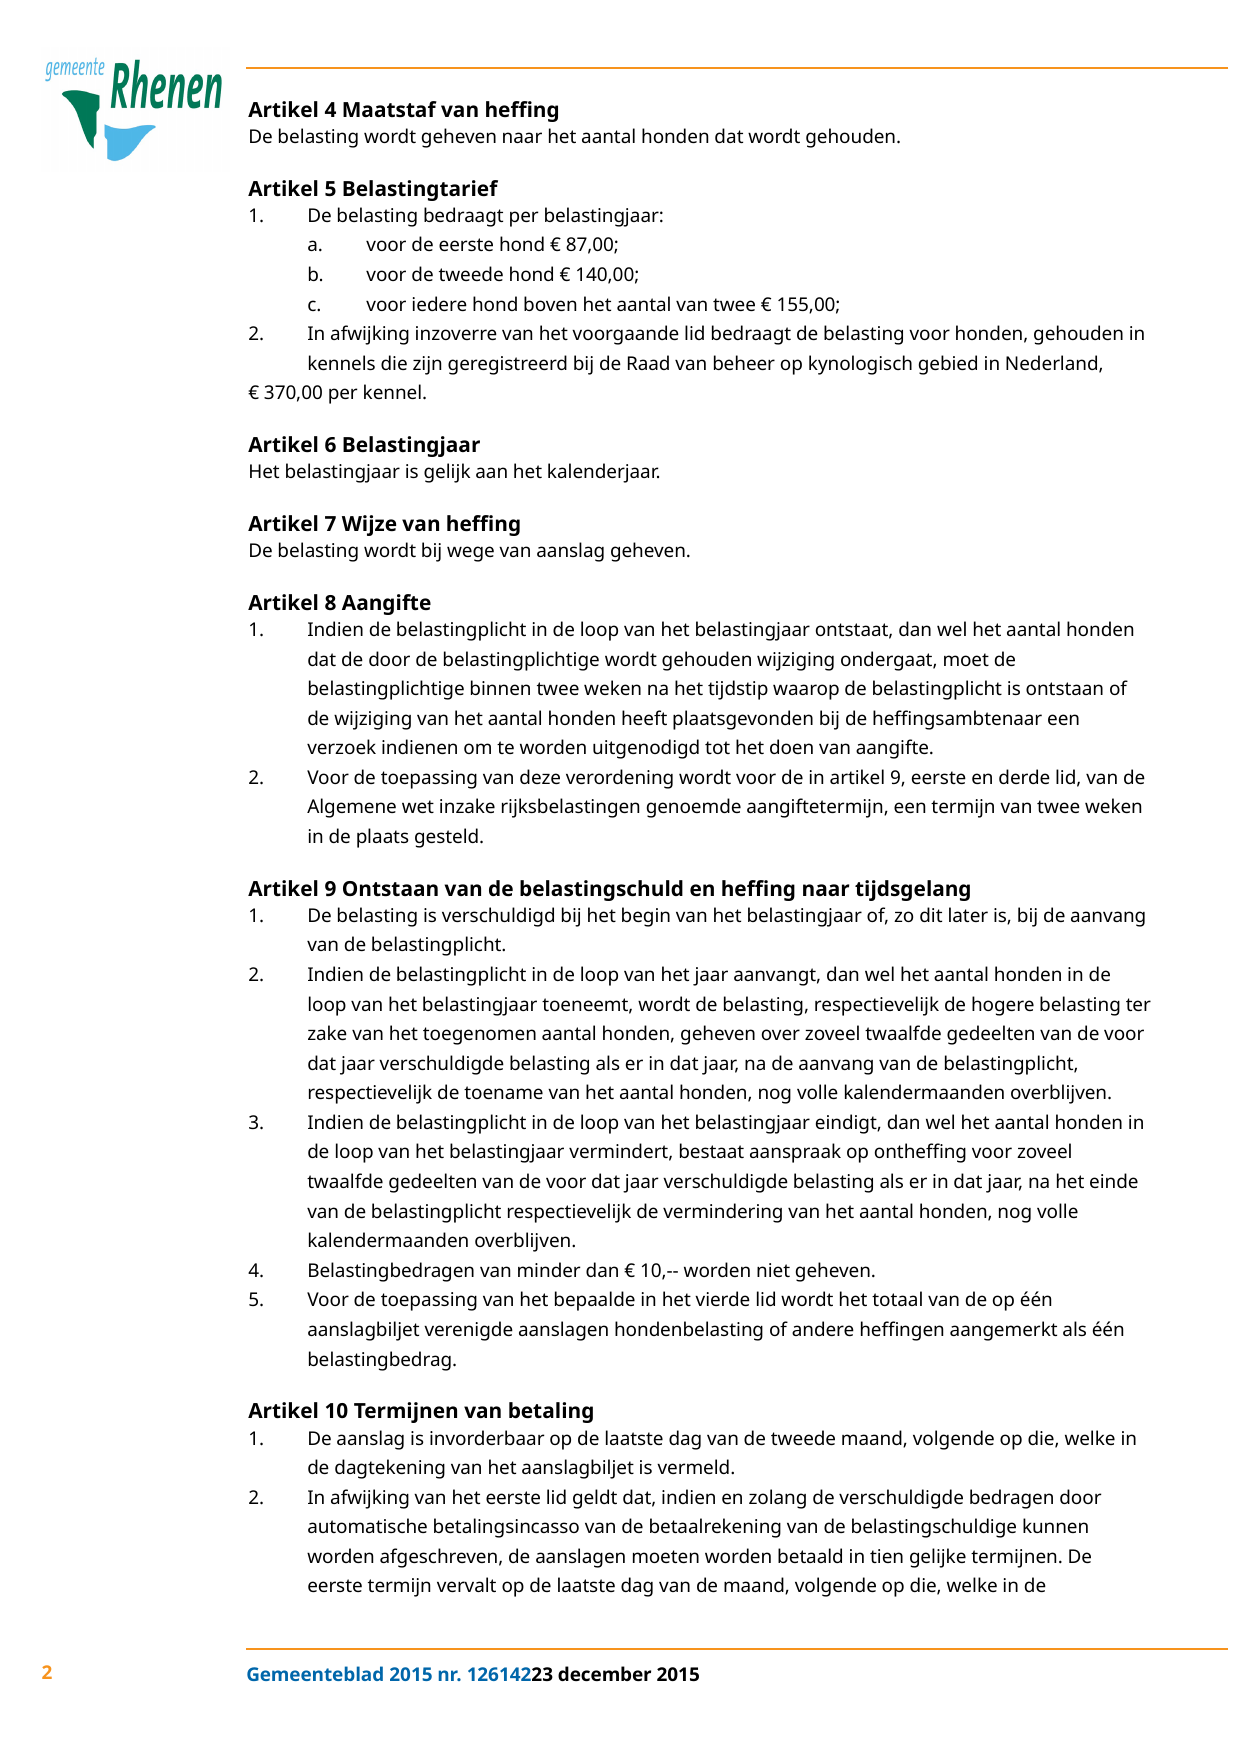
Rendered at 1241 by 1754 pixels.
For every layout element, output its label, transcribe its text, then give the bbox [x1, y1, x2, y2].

list voor iedere hond boven het aantal van twee € 155,00; [307, 291, 1152, 317]
list De belasting bedraagt per belastingjaar: [248, 202, 1152, 228]
text Artikel 10 Termijnen van betaling [248, 1396, 1152, 1425]
text Artikel 4 Maatstaf van heffing [248, 95, 1152, 123]
text Artikel 8 Aangifte [248, 588, 1152, 616]
list Voor de toepassing van het bepaalde in het vierde lid wordt het totaal van de op één aanslagbiljet verenigde aanslagen hondenbelasting of andere heffingen aangemerkt als één belastingbedrag. [248, 1287, 1152, 1372]
list voor de eerste hond € 87,00; [307, 232, 1152, 257]
text Artikel 5 Belastingtarief [248, 174, 1152, 202]
list De belasting is verschuldigd bij het begin van het belastingjaar of, zo dit later is, bij de aanvang van de belastingplicht. [248, 902, 1152, 957]
list De aanslag is invorderbaar op de laatste dag van de tweede maand, volgende op die, welke in de dagtekening van het aanslagbiljet is vermeld. [248, 1425, 1152, 1480]
list In afwijking inzoverre van het voorgaande lid bedraagt de belasting voor honden, gehouden in kennels die zijn geregistreerd bij de Raad van beheer op kynologisch gebied in Nederland, [248, 320, 1152, 376]
list Indien de belastingplicht in de loop van het jaar aanvangt, dan wel het aantal honden in de loop van het belastingjaar toeneemt, wordt de belasting, respectievelijk de hogere belasting ter zake van het toegenomen aantal honden, geheven over zoveel twaalfde gedeelten van de voor dat jaar verschuldigde belasting als er in dat jaar, na de aanvang van de belastingplicht, respectievelijk de toename van het aantal honden, nog volle kalendermaanden overblijven. [248, 961, 1152, 1105]
text Artikel 6 Belastingjaar [248, 430, 1152, 458]
list voor de tweede hond € 140,00; [307, 261, 1152, 287]
text Artikel 9 Ontstaan van de belastingschuld en heffing naar tijdsgelang [248, 874, 1152, 902]
list In afwijking van het eerste lid geldt dat, indien en zolang de verschuldigde bedragen door automatische betalingsincasso van de betaalrekening van de belastingschuldige kunnen worden afgeschreven, de aanslagen moeten worden betaald in tien gelijke termijnen. De eerste termijn vervalt op de laatste dag van de maand, volgende op die, welke in de [248, 1484, 1152, 1598]
list Indien de belastingplicht in de loop van het belastingjaar eindigt, dan wel het aantal honden in de loop van het belastingjaar vermindert, bestaat aanspraak op ontheffing voor zoveel twaalfde gedeelten van de voor dat jaar verschuldigde belasting als er in dat jaar, na het einde van de belastingplicht respectievelijk de vermindering van het aantal honden, nog volle kalendermaanden overblijven. [248, 1109, 1152, 1253]
list Indien de belastingplicht in de loop van het belastingjaar ontstaat, dan wel het aantal honden dat de door de belastingplichtige wordt gehouden wijziging ondergaat, moet de belastingplichtige binnen twee weken na het tijdstip waarop de belastingplicht is ontstaan of de wijziging van het aantal honden heeft plaatsgevonden bij de heffingsambtenaar een verzoek indienen om te worden uitgenodigd tot het doen van aangifte. [248, 616, 1152, 760]
list Belastingbedragen van minder dan € 10,-- worden niet geheven. [248, 1257, 1152, 1283]
text De belasting wordt bij wege van aanslag geheven. [248, 537, 1152, 563]
text De belasting wordt geheven naar het aantal honden dat wordt gehouden. [248, 123, 1152, 149]
text Artikel 7 Wijze van heffing [248, 509, 1152, 537]
picture [41, 47, 231, 172]
text € 370,00 per kennel. [248, 379, 1152, 405]
text Het belastingjaar is gelijk aan het kalenderjaar. [248, 458, 1152, 484]
list Voor de toepassing van deze verordening wordt voor de in artikel 9, eerste en derde lid, van de Algemene wet inzake rijksbelastingen genoemde aangiftetermijn, een termijn van twee weken in de plaats gesteld. [248, 764, 1152, 849]
